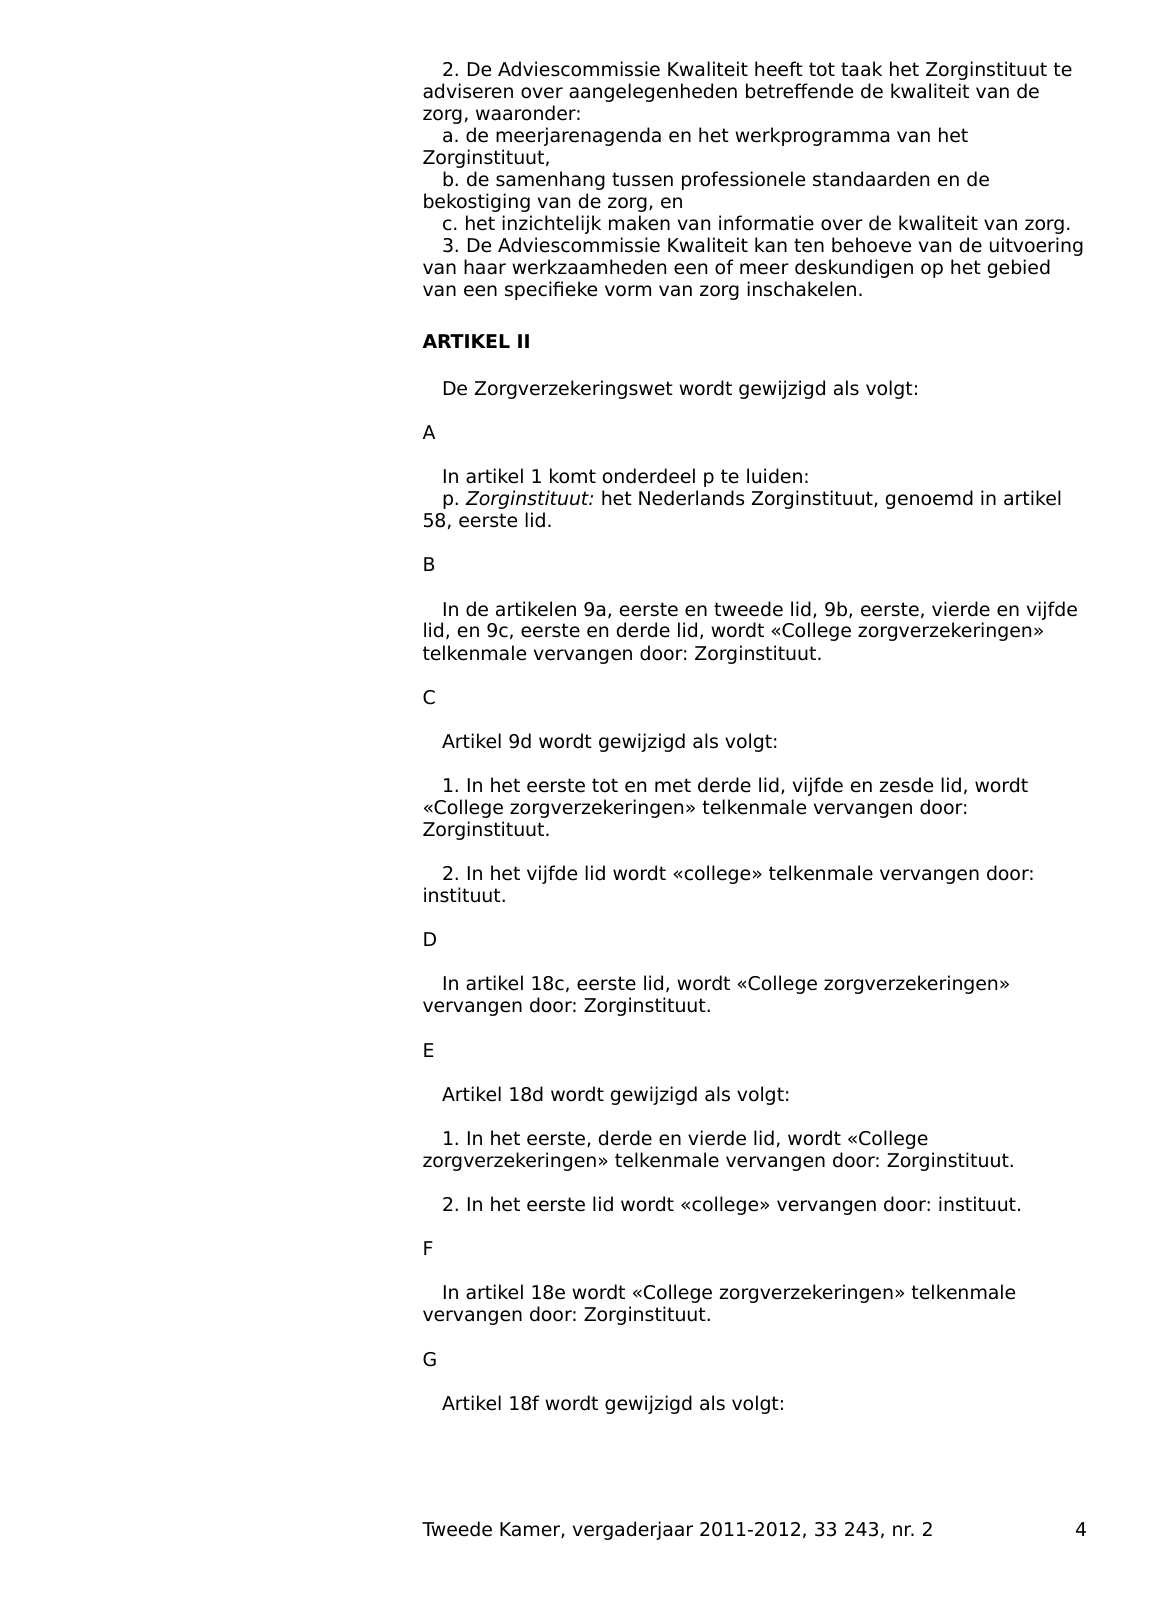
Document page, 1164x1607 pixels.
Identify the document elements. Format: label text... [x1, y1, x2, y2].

text F [422, 1238, 1087, 1260]
text In de artikelen 9a, eerste en tweede lid, 9b, eerste, vierde en vijfde lid, en 9c, eerste en derde lid, wordt «College zorgverzekeringen» telkenmale vervangen door: Zorginstituut. [422, 598, 1087, 664]
text In artikel 18e wordt «College zorgverzekeringen» telkenmale vervangen door: Zorginstituut. [422, 1282, 1087, 1326]
subtitle ARTIKEL II [422, 331, 1087, 353]
text 2. In het vijfde lid wordt «college» telkenmale vervangen door: instituut. [422, 863, 1087, 907]
text 3. De Adviescommissie Kwaliteit kan ten behoeve van de uitvoering van haar werkzaamheden een of meer deskundigen op het gebied van een specifieke vorm van zorg inschakelen. [422, 235, 1087, 301]
text In artikel 1 komt onderdeel p te luiden: [422, 466, 1087, 488]
text c. het inzichtelijk maken van informatie over de kwaliteit van zorg. [422, 213, 1087, 235]
text Artikel 18f wordt gewijzigd als volgt: [422, 1393, 1087, 1414]
text De Zorgverzekeringswet wordt gewijzigd als volgt: [422, 378, 1087, 400]
text b. de samenhang tussen professionele standaarden en de bekostiging van de zorg, en [422, 169, 1087, 213]
text 2. De Adviescommissie Kwaliteit heeft tot taak het Zorginstituut te adviseren over aangelegenheden betreffende de kwaliteit van de zorg, waaronder: [422, 59, 1087, 125]
text In artikel 18c, eerste lid, wordt «College zorgverzekeringen» vervangen door: Zorginstituut. [422, 973, 1087, 1017]
text a. de meerjarenagenda en het werkprogramma van het Zorginstituut, [422, 125, 1087, 169]
text 1. In het eerste tot en met derde lid, vijfde en zesde lid, wordt «College zorgverzekeringen» telkenmale vervangen door: Zorginstituut. [422, 775, 1087, 841]
text Artikel 9d wordt gewijzigd als volgt: [422, 731, 1087, 753]
text B [422, 554, 1087, 576]
text C [422, 687, 1087, 708]
text 1. In het eerste, derde en vierde lid, wordt «College zorgverzekeringen» telkenmale vervangen door: Zorginstituut. [422, 1128, 1087, 1172]
text G [422, 1348, 1087, 1370]
text D [422, 929, 1087, 951]
text E [422, 1039, 1087, 1061]
text Artikel 18d wordt gewijzigd als volgt: [422, 1084, 1087, 1106]
text p. Zorginstituut: het Nederlands Zorginstituut, genoemd in artikel 58, eerste lid. [422, 488, 1087, 532]
text 2. In het eerste lid wordt «college» vervangen door: instituut. [422, 1194, 1087, 1216]
text A [422, 422, 1087, 444]
